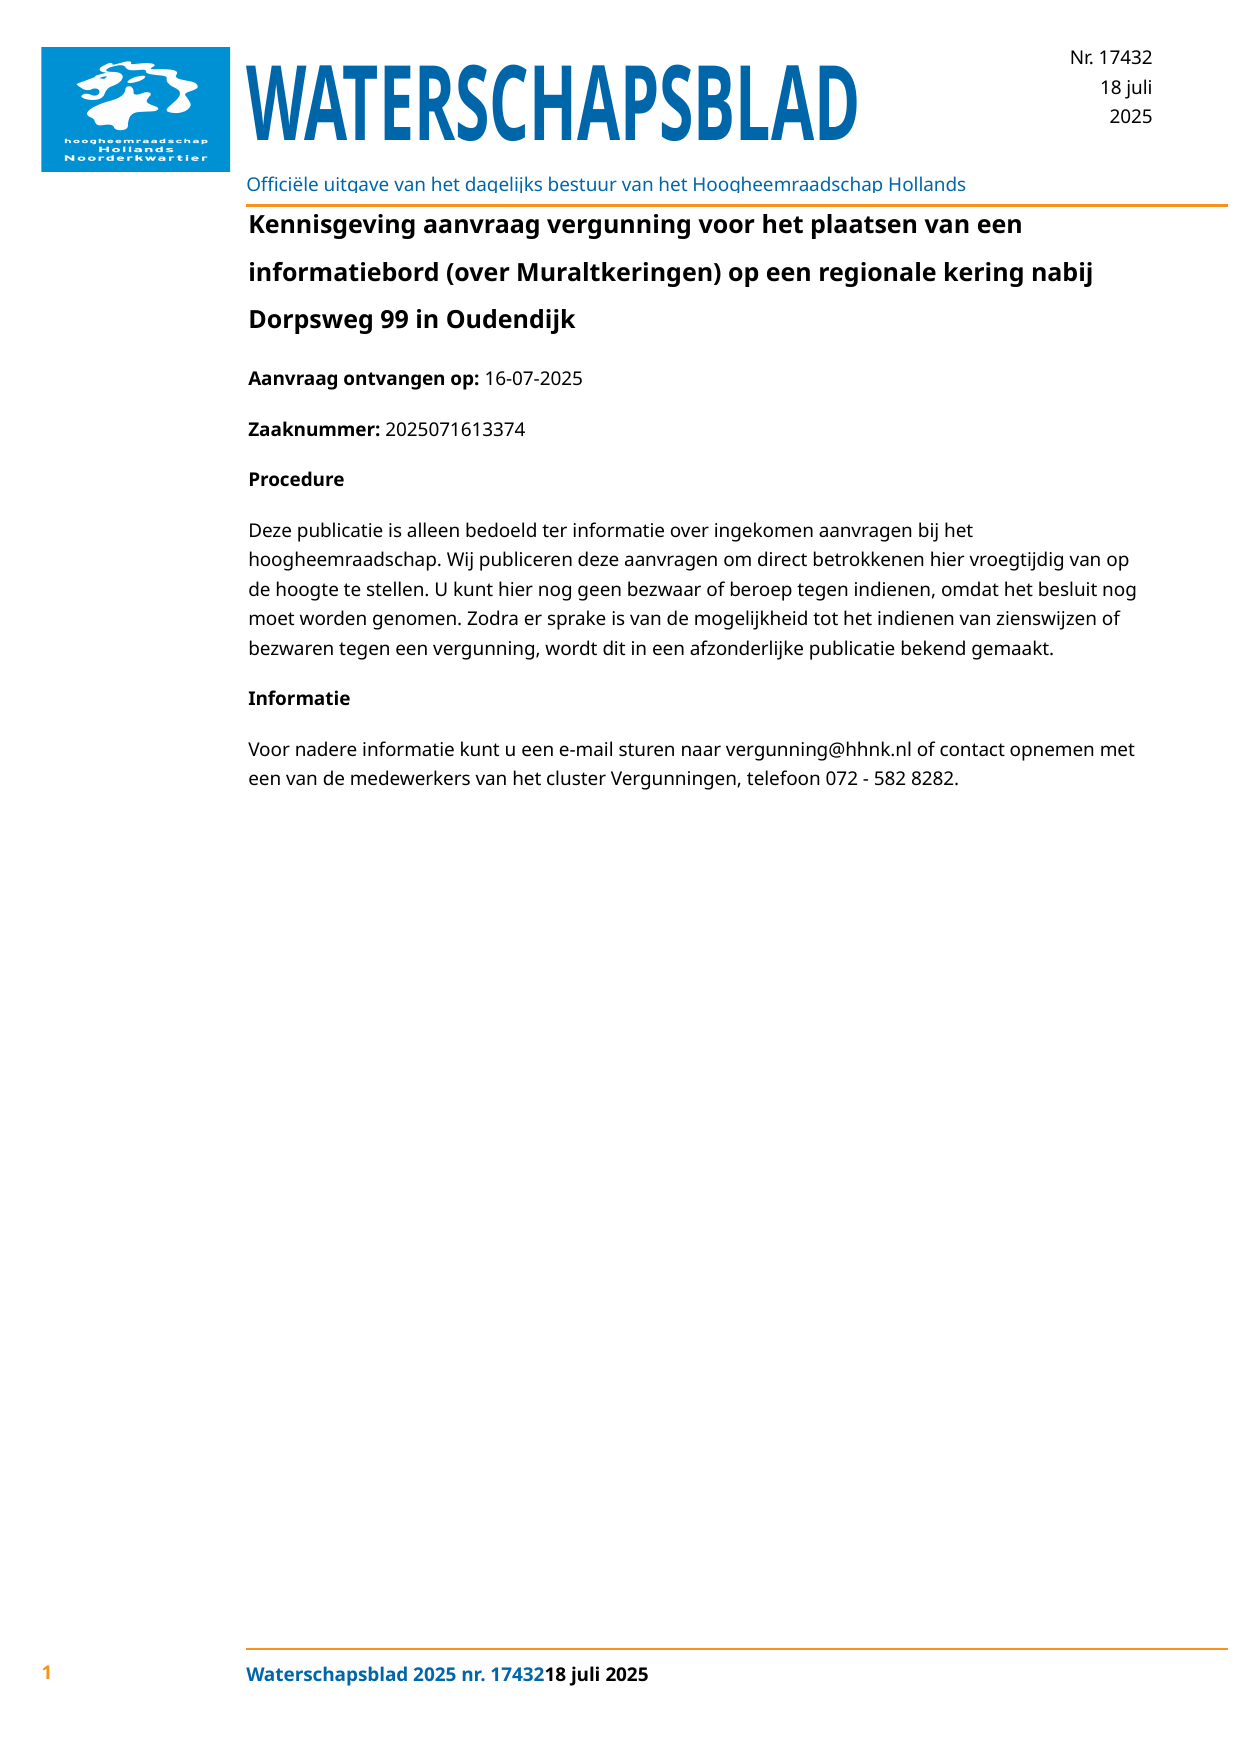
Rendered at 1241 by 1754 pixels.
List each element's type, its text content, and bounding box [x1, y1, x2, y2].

picture [78, 64, 122, 99]
picture [129, 76, 144, 82]
picture [118, 62, 197, 112]
text Zaaknummer: 2025071613374 [248, 416, 1152, 442]
text Kennisgeving aanvraag vergunning voor het plaatsen van een informatiebord (over Muraltkeringen) op een regionale kering nabij Dorpsweg 99 in Oudendijk [248, 207, 1152, 336]
text Procedure [248, 466, 1152, 492]
text Voor nadere informatie kunt u een e-mail sturen naar vergunning@hhnk.nl of contact opnemen met een van de medewerkers van het cluster Vergunningen, telefoon 072 - 582 8282. [248, 736, 1152, 791]
text Deze publicatie is alleen bedoeld ter informatie over ingekomen aanvragen bij het hoogheemraadschap. Wij publiceren deze aanvragen om direct betrokkenen hier vroegtijdig van op de hoogte te stellen. U kunt hier nog geen bezwaar of beroep tegen indienen, omdat het besluit nog moet worden genomen. Zodra er sprake is van de mogelijkheid tot het indienen van zienswijzen of bezwaren tegen een vergunning, wordt dit in een afzonderlijke publicatie bekend gemaakt. [248, 517, 1152, 661]
picture [88, 87, 157, 130]
text Informatie [248, 686, 1152, 711]
text Aanvraag ontvangen op: 16-07-2025 [248, 366, 1152, 391]
